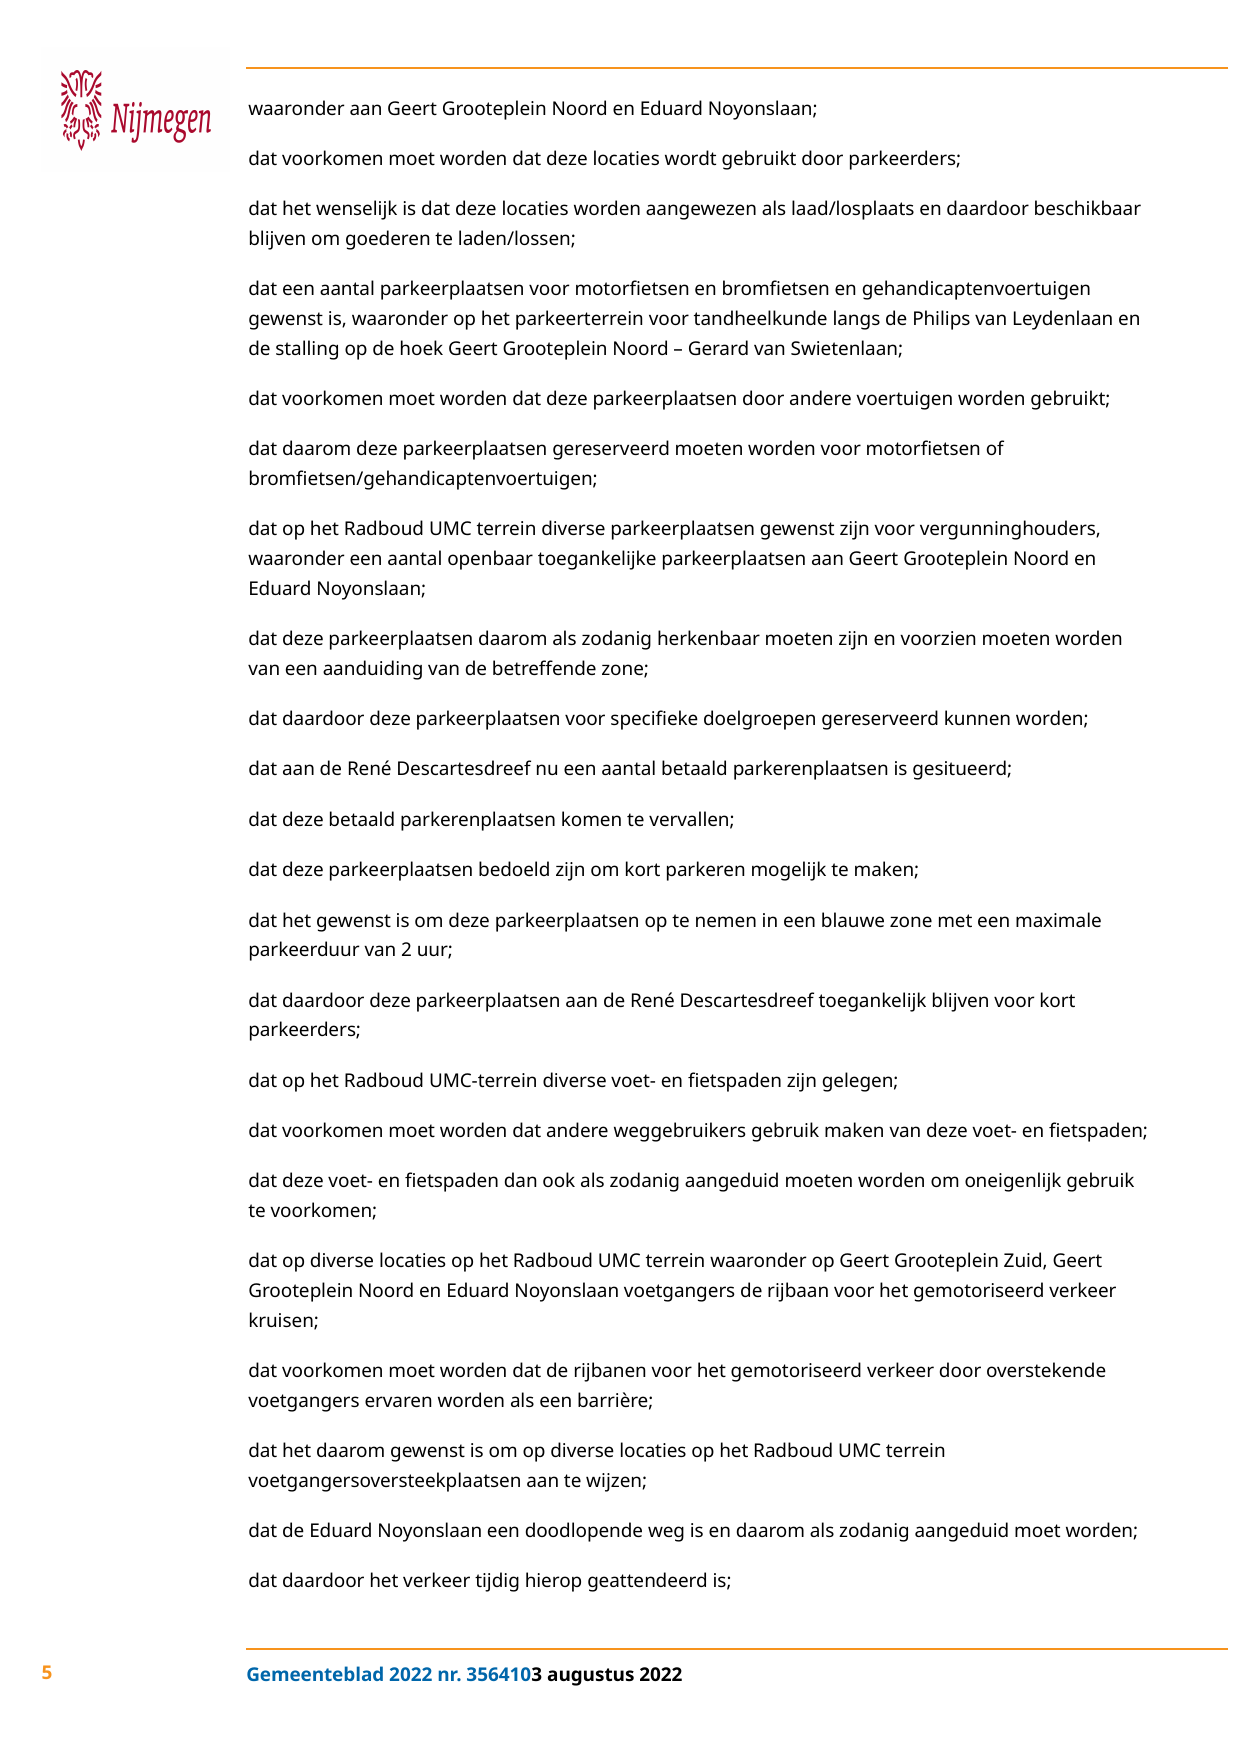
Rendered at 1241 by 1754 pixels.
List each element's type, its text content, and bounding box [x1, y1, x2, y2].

text dat voorkomen moet worden dat deze parkeerplaatsen door andere voertuigen worden gebruikt; [248, 385, 1152, 411]
text dat de Eduard Noyonslaan een doodlopende weg is en daarom als zodanig aangeduid moet worden; [248, 1517, 1152, 1543]
text dat het gewenst is om deze parkeerplaatsen op te nemen in een blauwe zone met een maximale parkeerduur van 2 uur; [248, 907, 1152, 962]
text dat op diverse locaties op het Radboud UMC terrein waaronder op Geert Grooteplein Zuid, Geert Grooteplein Noord en Eduard Noyonslaan voetgangers de rijbaan voor het gemotoriseerd verkeer kruisen; [248, 1248, 1152, 1333]
text dat deze parkeerplaatsen bedoeld zijn om kort parkeren mogelijk te maken; [248, 856, 1152, 882]
text dat daardoor het verkeer tijdig hierop geattendeerd is; [248, 1568, 1152, 1593]
text dat voorkomen moet worden dat deze locaties wordt gebruikt door parkeerders; [248, 145, 1152, 171]
text dat aan de René Descartesdreef nu een aantal betaald parkerenplaatsen is gesitueerd; [248, 756, 1152, 781]
text dat daarom deze parkeerplaatsen gereserveerd moeten worden voor motorfietsen of bromfietsen/gehandicaptenvoertuigen; [248, 436, 1152, 491]
text dat het daarom gewenst is om op diverse locaties op het Radboud UMC terrein voetgangersoversteekplaatsen aan te wijzen; [248, 1437, 1152, 1493]
text dat deze betaald parkerenplaatsen komen te vervallen; [248, 806, 1152, 832]
picture [41, 47, 231, 172]
text dat deze parkeerplaatsen daarom als zodanig herkenbaar moeten zijn en voorzien moeten worden van een aanduiding van de betreffende zone; [248, 625, 1152, 681]
text dat het wenselijk is dat deze locaties worden aangewezen als laad/losplaats en daardoor beschikbaar blijven om goederen te laden/lossen; [248, 196, 1152, 251]
text waaronder aan Geert Grooteplein Noord en Eduard Noyonslaan; [248, 95, 1152, 121]
text dat op het Radboud UMC-terrein diverse voet- en fietspaden zijn gelegen; [248, 1067, 1152, 1093]
text dat op het Radboud UMC terrein diverse parkeerplaatsen gewenst zijn voor vergunninghouders, waaronder een aantal openbaar toegankelijke parkeerplaatsen aan Geert Grooteplein Noord en Eduard Noyonslaan; [248, 516, 1152, 601]
text dat een aantal parkeerplaatsen voor motorfietsen en bromfietsen en gehandicaptenvoertuigen gewenst is, waaronder op het parkeerterrein voor tandheelkunde langs de Philips van Leydenlaan en de stalling op de hoek Geert Grooteplein Noord – Gerard van Swietenlaan; [248, 276, 1152, 361]
text dat daardoor deze parkeerplaatsen voor specifieke doelgroepen gereserveerd kunnen worden; [248, 705, 1152, 731]
text dat voorkomen moet worden dat andere weggebruikers gebruik maken van deze voet- en fietspaden; [248, 1117, 1152, 1143]
text dat daardoor deze parkeerplaatsen aan de René Descartesdreef toegankelijk blijven voor kort parkeerders; [248, 987, 1152, 1042]
text dat voorkomen moet worden dat de rijbanen voor het gemotoriseerd verkeer door overstekende voetgangers ervaren worden als een barrière; [248, 1357, 1152, 1413]
text dat deze voet- en fietspaden dan ook als zodanig aangeduid moeten worden om oneigenlijk gebruik te voorkomen; [248, 1168, 1152, 1223]
